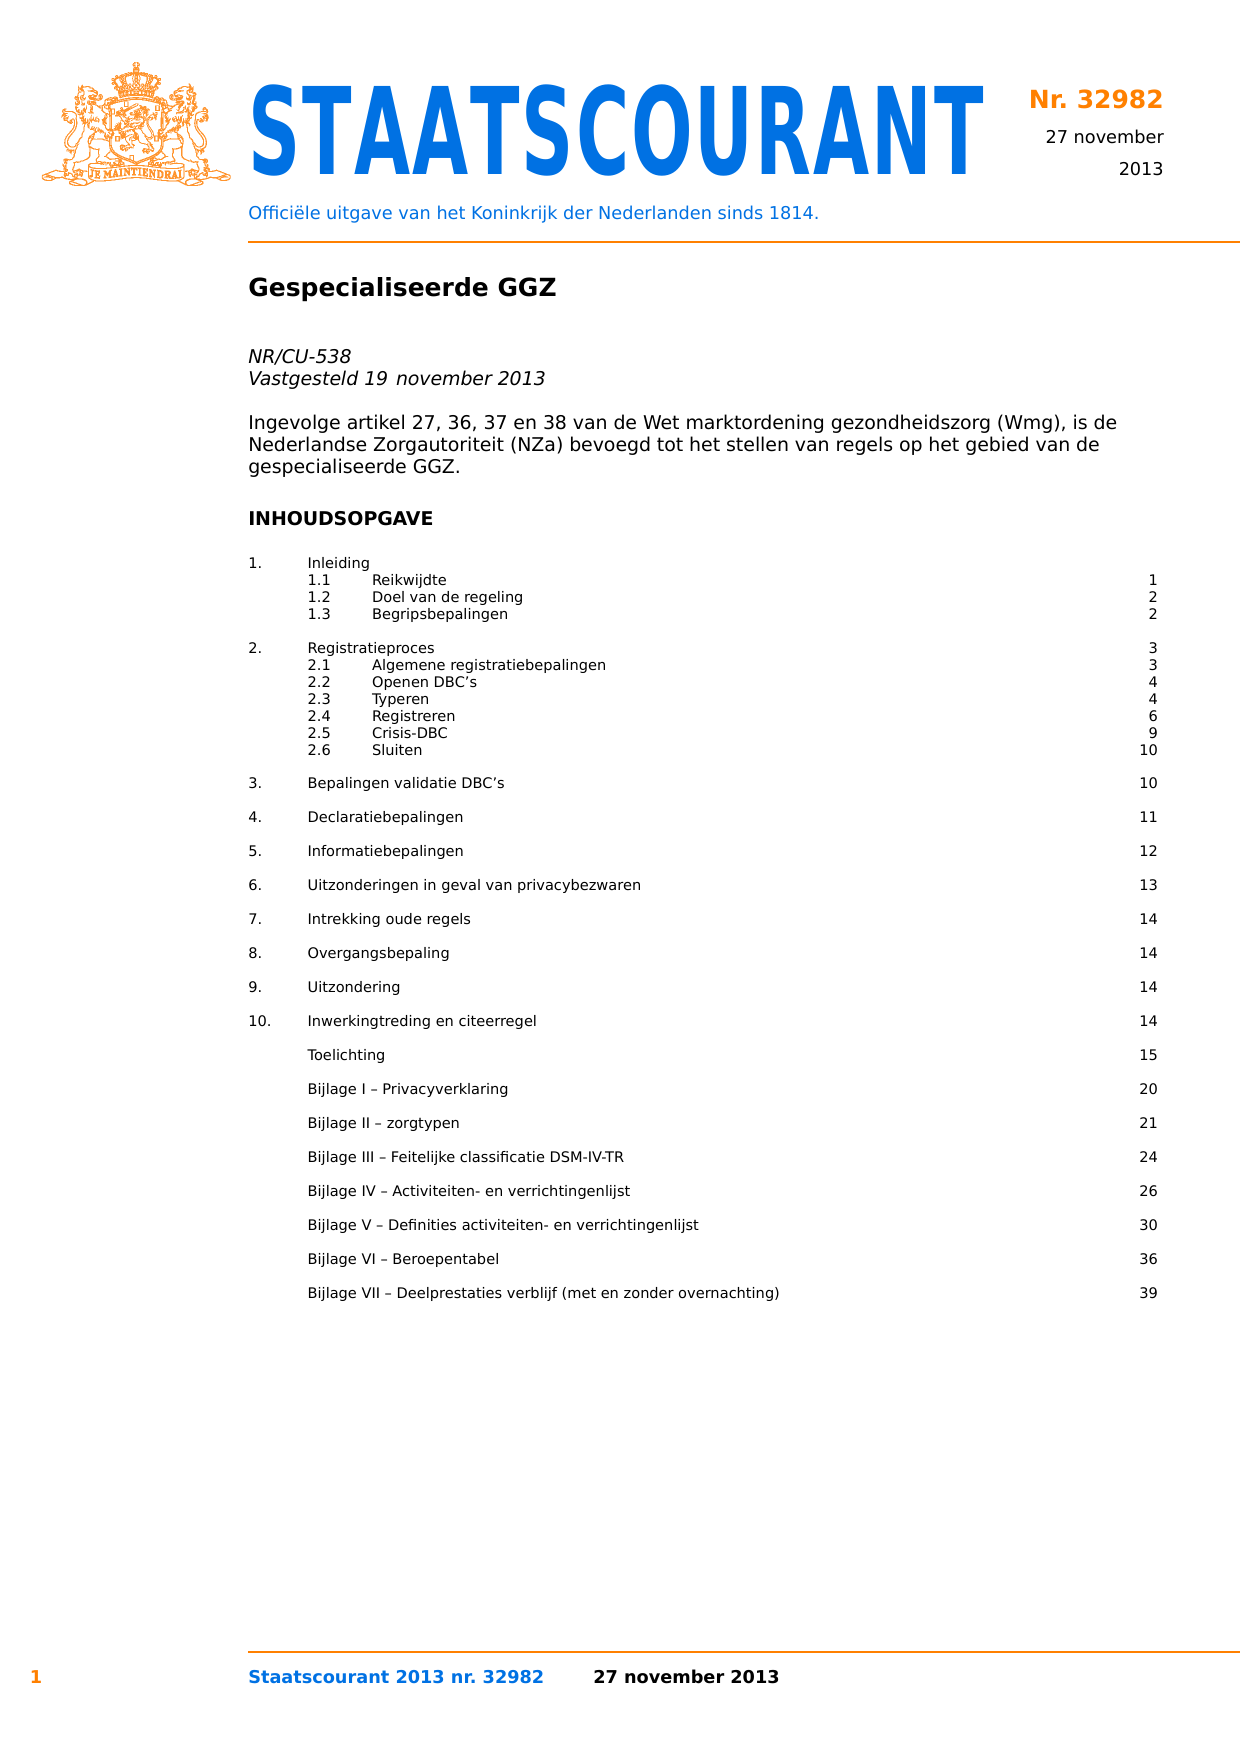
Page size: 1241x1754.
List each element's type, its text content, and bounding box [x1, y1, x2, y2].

table_cell [366, 623, 1080, 639]
table_cell Overgangsbepaling [302, 945, 1080, 962]
table_cell [248, 1132, 302, 1149]
table_cell 12 [1080, 843, 1163, 860]
table_cell [1080, 928, 1163, 945]
table_cell [1080, 1166, 1163, 1183]
table_header Inleiding [302, 555, 1080, 572]
table_cell [1080, 962, 1163, 979]
table_cell [302, 1064, 366, 1081]
table_cell [248, 1149, 302, 1166]
table_cell [302, 1098, 366, 1115]
table_cell 2.6 [302, 741, 366, 758]
table_cell [248, 674, 302, 691]
table_cell [1080, 894, 1163, 911]
table_cell 14 [1080, 945, 1163, 962]
table_cell 1.3 [302, 606, 366, 623]
table_cell [366, 928, 1080, 945]
table_cell 5. [248, 843, 302, 860]
table_cell [248, 657, 302, 673]
table_cell [366, 793, 1080, 809]
table_cell [1080, 996, 1163, 1013]
text Ingevolge artikel 27, 36, 37 en 38 van de Wet marktordening gezondheidszorg (Wmg), is de Nederlandse Zorgautoriteit (NZa) bevoegd tot het stellen van regels op het gebied van de gespecialiseerde GGZ. [248, 412, 1163, 478]
table_cell 10. [248, 1013, 302, 1030]
table_cell [248, 759, 302, 775]
table_cell [248, 725, 302, 741]
table_cell 2 [1080, 589, 1163, 606]
table_cell Registreren [366, 708, 1080, 724]
table_header STAATSCOURANT [248, 62, 998, 203]
table_cell [302, 826, 366, 843]
table_cell 10 [1080, 775, 1163, 792]
table_cell [248, 1064, 302, 1081]
table_cell [302, 1166, 366, 1183]
table_cell 2013 [998, 153, 1240, 203]
table_cell [1080, 1234, 1163, 1251]
table_cell [1080, 1268, 1163, 1285]
table_cell Bijlage IV – Activiteiten- en verrichtingenlijst [302, 1183, 1080, 1200]
table_cell 27 november [998, 121, 1240, 153]
table_cell [248, 1047, 302, 1064]
table_cell 1.1 [302, 572, 366, 589]
table_cell [1080, 1200, 1163, 1217]
table_header [1080, 555, 1163, 572]
table_cell [366, 826, 1080, 843]
table_cell 15 [1080, 1047, 1163, 1064]
table_cell [1080, 1064, 1163, 1081]
table_cell [248, 860, 302, 877]
table_cell [366, 996, 1080, 1013]
table_cell [366, 1132, 1080, 1149]
table_cell 14 [1080, 979, 1163, 996]
table_cell [1080, 826, 1163, 843]
table_cell 2.4 [302, 708, 366, 724]
table_cell Registratieproces [302, 640, 1080, 657]
table_cell Algemene registratiebepalingen [366, 657, 1080, 673]
table_cell Begripsbepalingen [366, 606, 1080, 623]
table_cell [366, 1268, 1080, 1285]
subtitle Gespecialiseerde GGZ [248, 273, 1163, 302]
table_cell 2.3 [302, 691, 366, 707]
table_cell [302, 962, 366, 979]
table_cell [366, 1098, 1080, 1115]
table_cell [248, 793, 302, 809]
table_cell Bijlage V – Definities activiteiten- en verrichtingenlijst [302, 1217, 1080, 1234]
table_cell [302, 860, 366, 877]
table_cell [248, 1183, 302, 1200]
table_cell Crisis-DBC [366, 725, 1080, 741]
table_cell 26 [1080, 1183, 1163, 1200]
table_cell Declaratiebepalingen [302, 809, 1080, 826]
table_cell Reikwijdte [366, 572, 1080, 589]
subtitle INHOUDSOPGAVE [248, 508, 1163, 530]
table_cell Inwerkingtreding en citeerregel [302, 1013, 1080, 1030]
table_cell 6 [1080, 708, 1163, 724]
table_cell 2. [248, 640, 302, 657]
table_cell [248, 894, 302, 911]
table_cell [248, 606, 302, 623]
picture [41, 62, 231, 186]
table_cell [248, 1098, 302, 1115]
table_cell [248, 996, 302, 1013]
table_cell [1080, 860, 1163, 877]
table_cell 11 [1080, 809, 1163, 826]
table_cell 9. [248, 979, 302, 996]
table_cell [302, 1234, 366, 1251]
table_cell [248, 1166, 302, 1183]
table_cell 6. [248, 877, 302, 894]
text Vastgesteld 19 november 2013 [248, 368, 1163, 390]
table_cell 1 [1080, 572, 1163, 589]
table_cell 36 [1080, 1251, 1163, 1268]
table_cell 4 [1080, 674, 1163, 691]
table_cell 21 [1080, 1115, 1163, 1132]
table_cell [248, 962, 302, 979]
table_cell 3 [1080, 640, 1163, 657]
table_cell Bijlage I – Privacyverklaring [302, 1081, 1080, 1098]
table_cell 3. [248, 775, 302, 792]
table_cell Officiële uitgave van het Koninkrijk der Nederlanden sinds 1814. [248, 203, 1240, 241]
table_cell [366, 860, 1080, 877]
table_cell [302, 623, 366, 639]
table_cell [1080, 623, 1163, 639]
table_cell [248, 826, 302, 843]
table_cell Bepalingen validatie DBC’s [302, 775, 1080, 792]
table_cell Bijlage III – Feitelijke classificatie DSM-IV-TR [302, 1149, 1080, 1166]
table_cell Uitzondering [302, 979, 1080, 996]
table_cell 3 [1080, 657, 1163, 673]
table_cell 20 [1080, 1081, 1163, 1098]
table_cell [1080, 1132, 1163, 1149]
table_cell [248, 1200, 302, 1217]
table_cell [302, 1030, 366, 1047]
table_cell [366, 1030, 1080, 1047]
table_cell [302, 928, 366, 945]
table_cell 9 [1080, 725, 1163, 741]
table_cell [248, 589, 302, 606]
table_cell [248, 1234, 302, 1251]
table_cell 7. [248, 911, 302, 928]
table_cell 10 [1080, 741, 1163, 758]
table_cell Intrekking oude regels [302, 911, 1080, 928]
table_cell 13 [1080, 877, 1163, 894]
table_cell [248, 1081, 302, 1098]
table_cell Openen DBC’s [366, 674, 1080, 691]
table_cell Doel van de regeling [366, 589, 1080, 606]
table_cell [366, 1166, 1080, 1183]
text NR/CU-538 [248, 346, 1163, 368]
table_cell [366, 1064, 1080, 1081]
table_cell [302, 759, 366, 775]
table_cell [248, 623, 302, 639]
table_cell 14 [1080, 1013, 1163, 1030]
table_cell [248, 1251, 302, 1268]
table_cell [366, 759, 1080, 775]
table_cell [248, 741, 302, 758]
table_header [25, 62, 248, 241]
table_cell [366, 894, 1080, 911]
table_cell Bijlage II – zorgtypen [302, 1115, 1080, 1132]
table_cell Sluiten [366, 741, 1080, 758]
table_cell [366, 962, 1080, 979]
table_cell [1080, 759, 1163, 775]
table_cell [248, 691, 302, 707]
table_cell Bijlage VII – Deelprestaties verblijf (met en zonder overnachting) [302, 1285, 1080, 1302]
table_cell [1080, 1098, 1163, 1115]
table_cell [1080, 793, 1163, 809]
table_cell 2 [1080, 606, 1163, 623]
table_cell [248, 1217, 302, 1234]
table_cell [302, 894, 366, 911]
table_cell [248, 1268, 302, 1285]
table_cell 4 [1080, 691, 1163, 707]
table_cell Toelichting [302, 1047, 1080, 1064]
table_cell [248, 1115, 302, 1132]
table_cell [248, 708, 302, 724]
table_cell 8. [248, 945, 302, 962]
table_cell [302, 996, 366, 1013]
table_header 1. [248, 555, 302, 572]
table_cell Informatiebepalingen [302, 843, 1080, 860]
table_cell [248, 928, 302, 945]
table_cell [366, 1234, 1080, 1251]
table_cell 2.2 [302, 674, 366, 691]
table_cell [302, 1132, 366, 1149]
table_cell 39 [1080, 1285, 1163, 1302]
table_cell [302, 793, 366, 809]
table_cell 2.5 [302, 725, 366, 741]
table_cell [1080, 1030, 1163, 1047]
table_cell 2.1 [302, 657, 366, 673]
table_cell Uitzonderingen in geval van privacybezwaren [302, 877, 1080, 894]
table_cell 24 [1080, 1149, 1163, 1166]
table_cell [302, 1268, 366, 1285]
table_cell [248, 572, 302, 589]
table_cell Typeren [366, 691, 1080, 707]
table_cell [248, 1030, 302, 1047]
table_cell 14 [1080, 911, 1163, 928]
table_cell Bijlage VI – Beroepentabel [302, 1251, 1080, 1268]
table_cell 30 [1080, 1217, 1163, 1234]
table_cell 4. [248, 809, 302, 826]
table_cell [248, 1285, 302, 1302]
table_header Nr. 32982 [998, 62, 1240, 121]
table_cell 1.2 [302, 589, 366, 606]
table_cell [366, 1200, 1080, 1217]
table_cell [302, 1200, 366, 1217]
